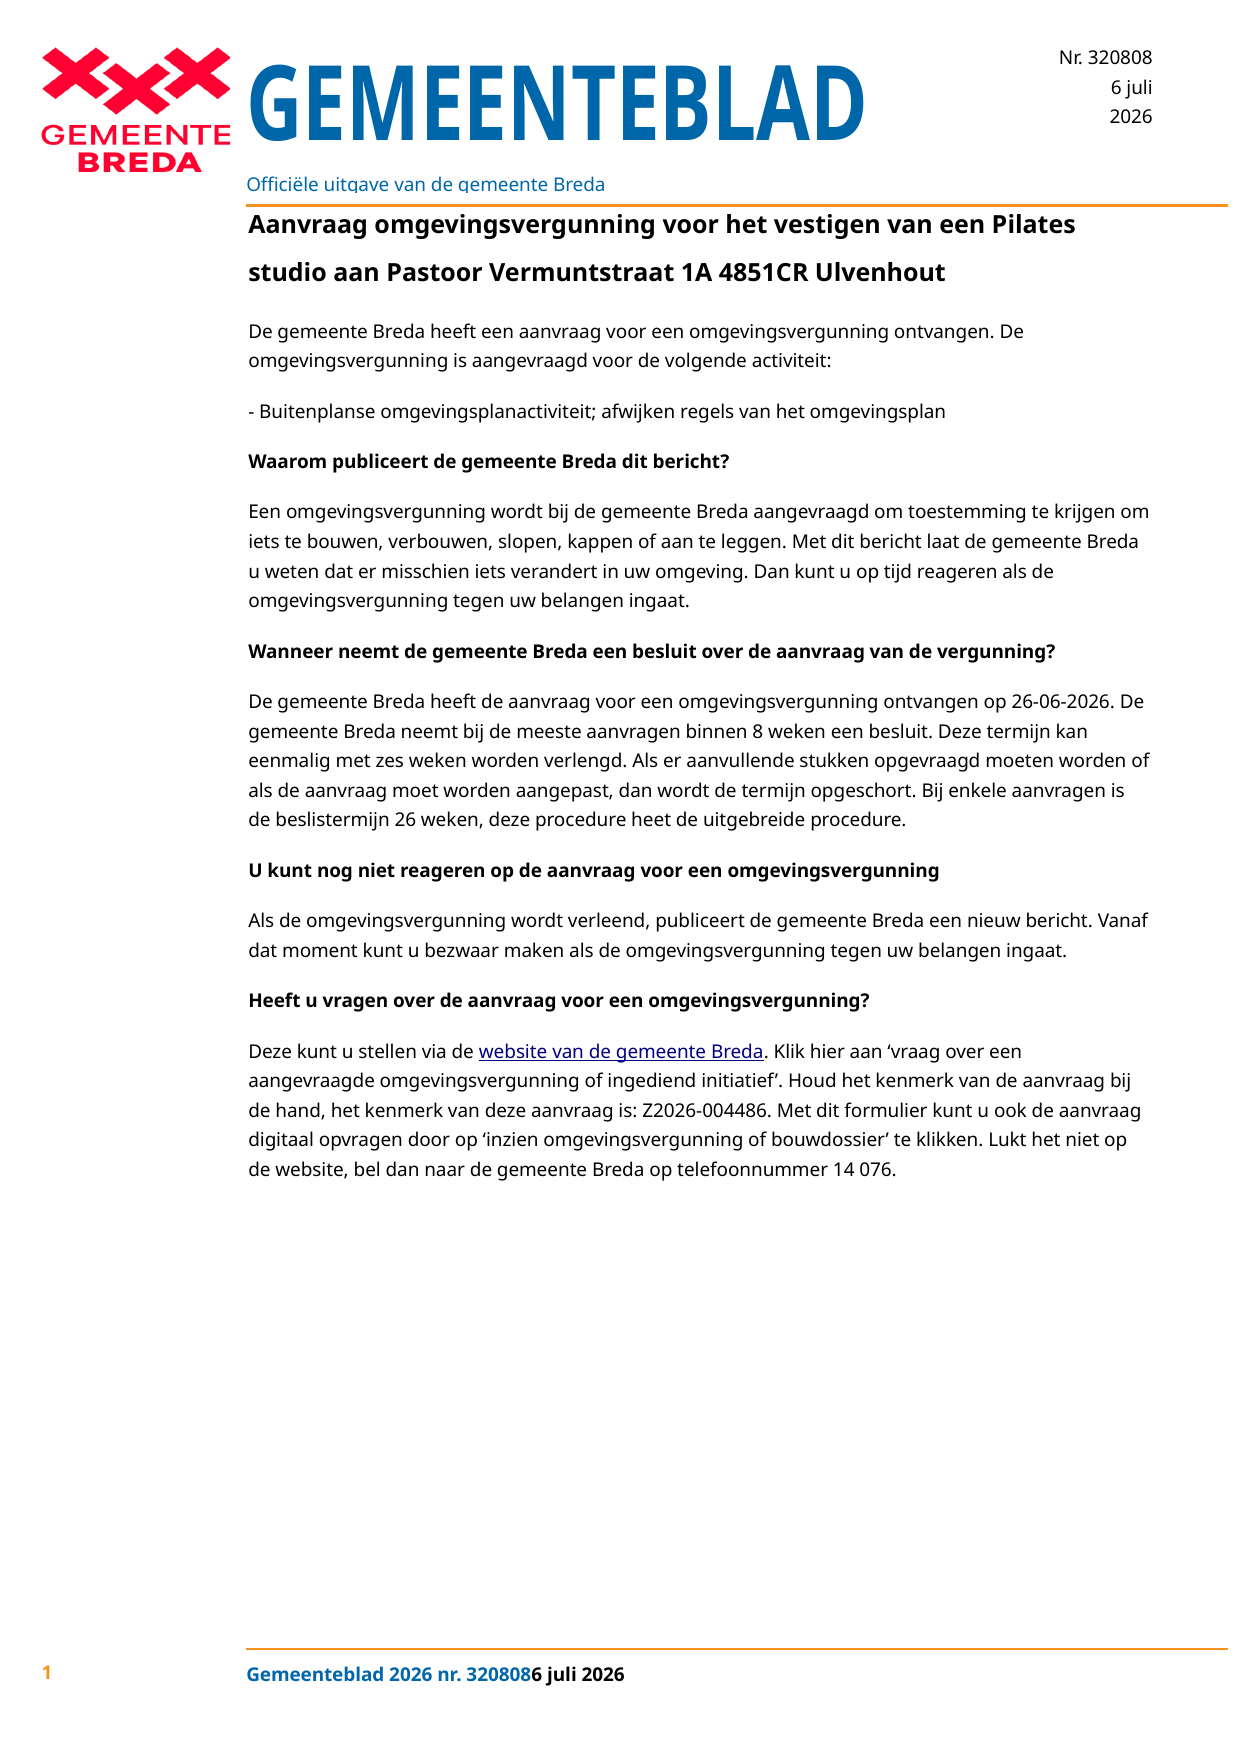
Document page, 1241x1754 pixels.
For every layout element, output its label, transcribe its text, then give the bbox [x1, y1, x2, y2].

picture [41, 47, 231, 172]
text Aanvraag omgevingsvergunning voor het vestigen van een Pilates studio aan Pastoor Vermuntstraat 1A 4851CR Ulvenhout [248, 207, 1152, 288]
text Wanneer neemt de gemeente Breda een besluit over de aanvraag van de vergunning? [248, 638, 1152, 664]
text Een omgevingsvergunning wordt bij de gemeente Breda aangevraagd om toestemming te krijgen om iets te bouwen, verbouwen, slopen, kappen of aan te leggen. Met dit bericht laat de gemeente Breda u weten dat er misschien iets verandert in uw omgeving. Dan kunt u op tijd reageren als de omgevingsvergunning tegen uw belangen ingaat. [248, 499, 1152, 613]
text Deze kunt u stellen via de website van de gemeente Breda. Klik hier aan ‘vraag over een aangevraagde omgevingsvergunning of ingediend initiatief’. Houd het kenmerk van de aanvraag bij de hand, het kenmerk van deze aanvraag is: Z2026-004486. Met dit formulier kunt u ook de aanvraag digitaal opvragen door op ‘inzien omgevingsvergunning of bouwdossier’ te klikken. Lukt het niet op de website, bel dan naar de gemeente Breda op telefoonnummer 14 076. [248, 1038, 1152, 1182]
text De gemeente Breda heeft een aanvraag voor een omgevingsvergunning ontvangen. De omgevingsvergunning is aangevraagd voor de volgende activiteit: [248, 318, 1152, 373]
text Als de omgevingsvergunning wordt verleend, publiceert de gemeente Breda een nieuw bericht. Vanaf dat moment kunt u bezwaar maken als de omgevingsvergunning tegen uw belangen ingaat. [248, 907, 1152, 963]
text De gemeente Breda heeft de aanvraag voor een omgevingsvergunning ontvangen op 26-06-2026. De gemeente Breda neemt bij de meeste aanvragen binnen 8 weken een besluit. Deze termijn kan eenmalig met zes weken worden verlengd. Als er aanvullende stukken opgevraagd moeten worden of als de aanvraag moet worden aangepast, dan wordt de termijn opgeschort. Bij enkele aanvragen is de beslistermijn 26 weken, deze procedure heet de uitgebreide procedure. [248, 688, 1152, 832]
text - Buitenplanse omgevingsplanactiviteit; afwijken regels van het omgevingsplan [248, 398, 1152, 424]
text U kunt nog niet reageren op de aanvraag voor een omgevingsvergunning [248, 857, 1152, 883]
text Heeft u vragen over de aanvraag voor een omgevingsvergunning? [248, 987, 1152, 1013]
text Waarom publiceert de gemeente Breda dit bericht? [248, 448, 1152, 474]
